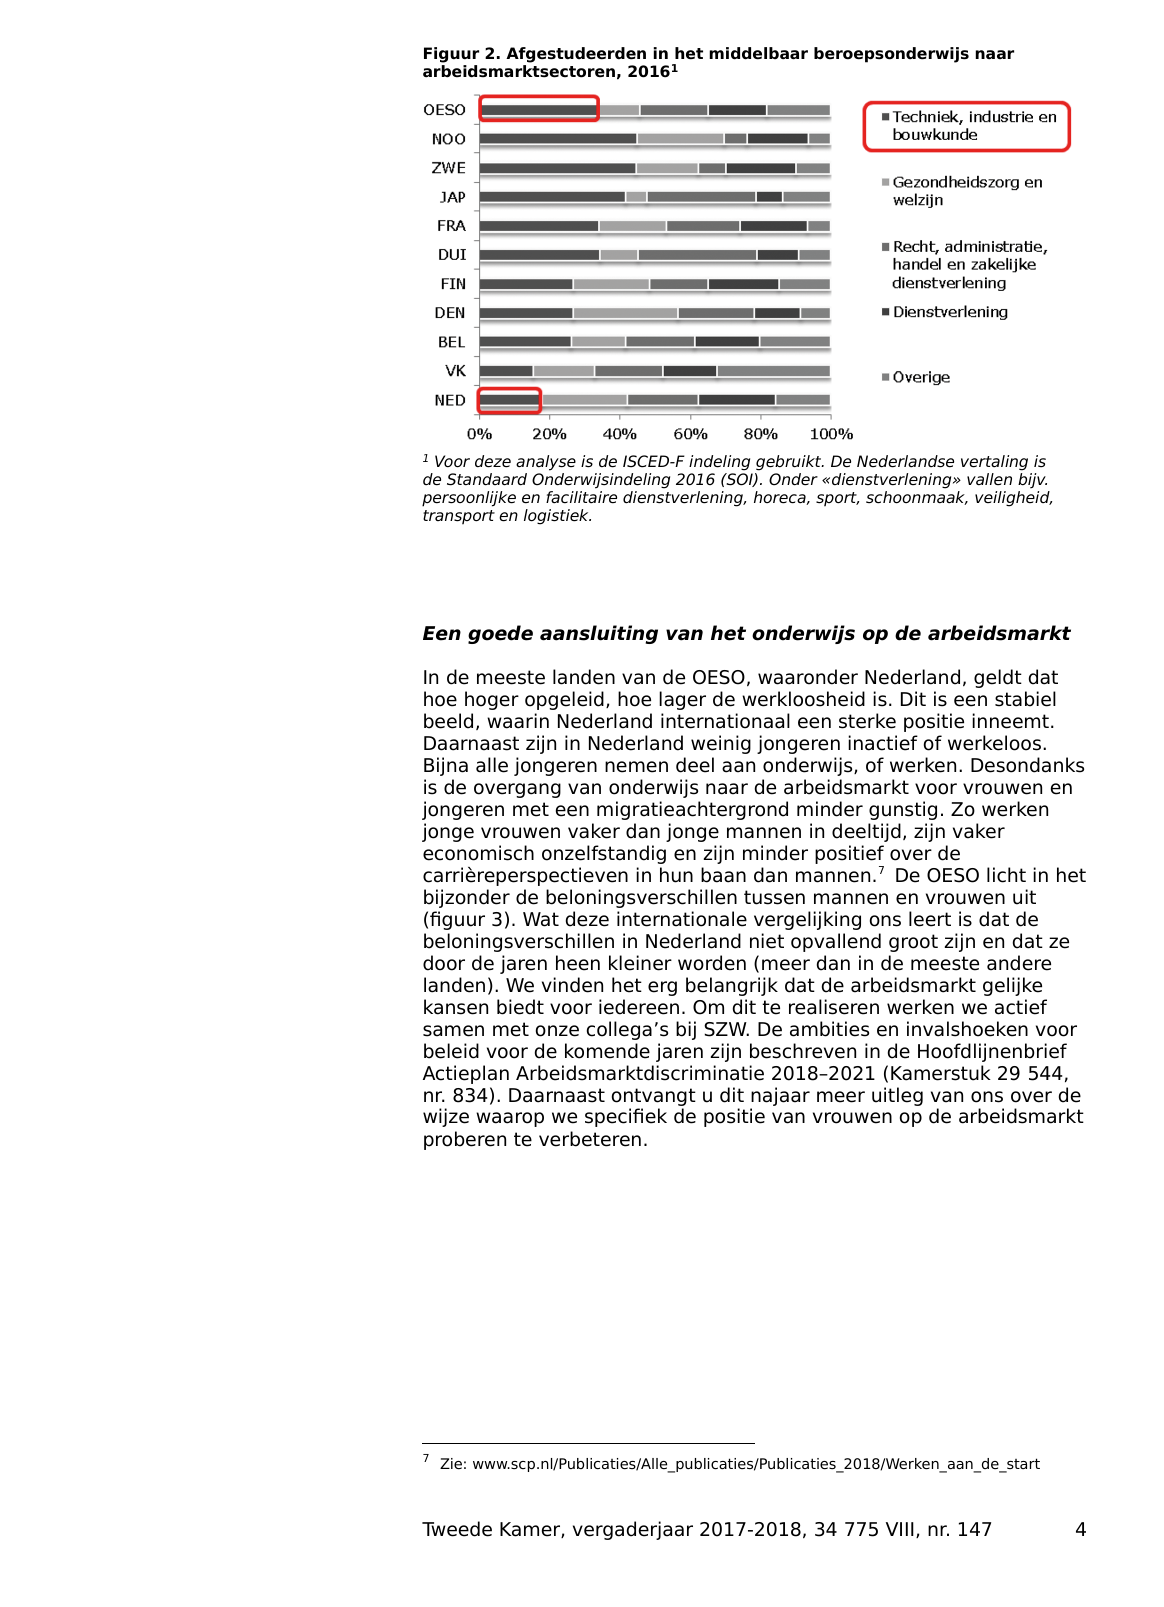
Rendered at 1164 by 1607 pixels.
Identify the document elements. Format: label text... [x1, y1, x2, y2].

text In de meeste landen van de OESO, waaronder Nederland, geldt dat hoe hoger opgeleid, hoe lager de werkloosheid is. Dit is een stabiel beeld, waarin Nederland internationaal een sterke positie inneemt. Daarnaast zijn in Nederland weinig jongeren inactief of werkeloos. Bijna alle jongeren nemen deel aan onderwijs, of werken. Desondanks is de overgang van onderwijs naar de arbeidsmarkt voor vrouwen en jongeren met een migratieachtergrond minder gunstig. Zo werken jonge vrouwen vaker dan jonge mannen in deeltijd, zijn vaker economisch onzelfstandig en zijn minder positief over de carrièreperspectieven in hun baan dan mannen. De OESO licht in het bijzonder de beloningsverschillen tussen mannen en vrouwen uit (figuur 3). Wat deze internationale vergelijking ons leert is dat de beloningsverschillen in Nederland niet opvallend groot zijn en dat ze door de jaren heen kleiner worden (meer dan in de meeste andere landen). We vinden het erg belangrijk dat de arbeidsmarkt gelijke kansen biedt voor iedereen. Om dit te realiseren werken we actief samen met onze collega’s bij SZW. De ambities en invalshoeken voor beleid voor de komende jaren zijn beschreven in de Hoofdlijnenbrief Actieplan Arbeidsmarktdiscriminatie 2018–2021 (Kamerstuk 29 544, nr. 834). Daarnaast ontvangt u dit najaar meer uitleg van ons over de wijze waarop we specifiek de positie van vrouwen op de arbeidsmarkt proberen te verbeteren. [422, 667, 1087, 1150]
subtitle Een goede aansluiting van het onderwijs op de arbeidsmarkt [422, 623, 1087, 645]
picture [422, 92, 1072, 442]
text 1 Voor deze analyse is de ISCED-F indeling gebruikt. De Nederlandse vertaling is de Standaard Onderwijsindeling 2016 (SOI). Onder «dienstverlening» vallen bijv. persoonlijke en facilitaire dienstverlening, horeca, sport, schoonmaak, veiligheid, transport en logistiek. [422, 453, 1072, 526]
text Zie: www.scp.nl/Publicaties/Alle_publicaties/Publicaties_2018/Werken_aan_de_start [422, 1452, 1087, 1474]
text Figuur 2. Afgestudeerden in het middelbaar beroepsonderwijs naar arbeidsmarktsectoren, 20161 [422, 45, 1072, 81]
